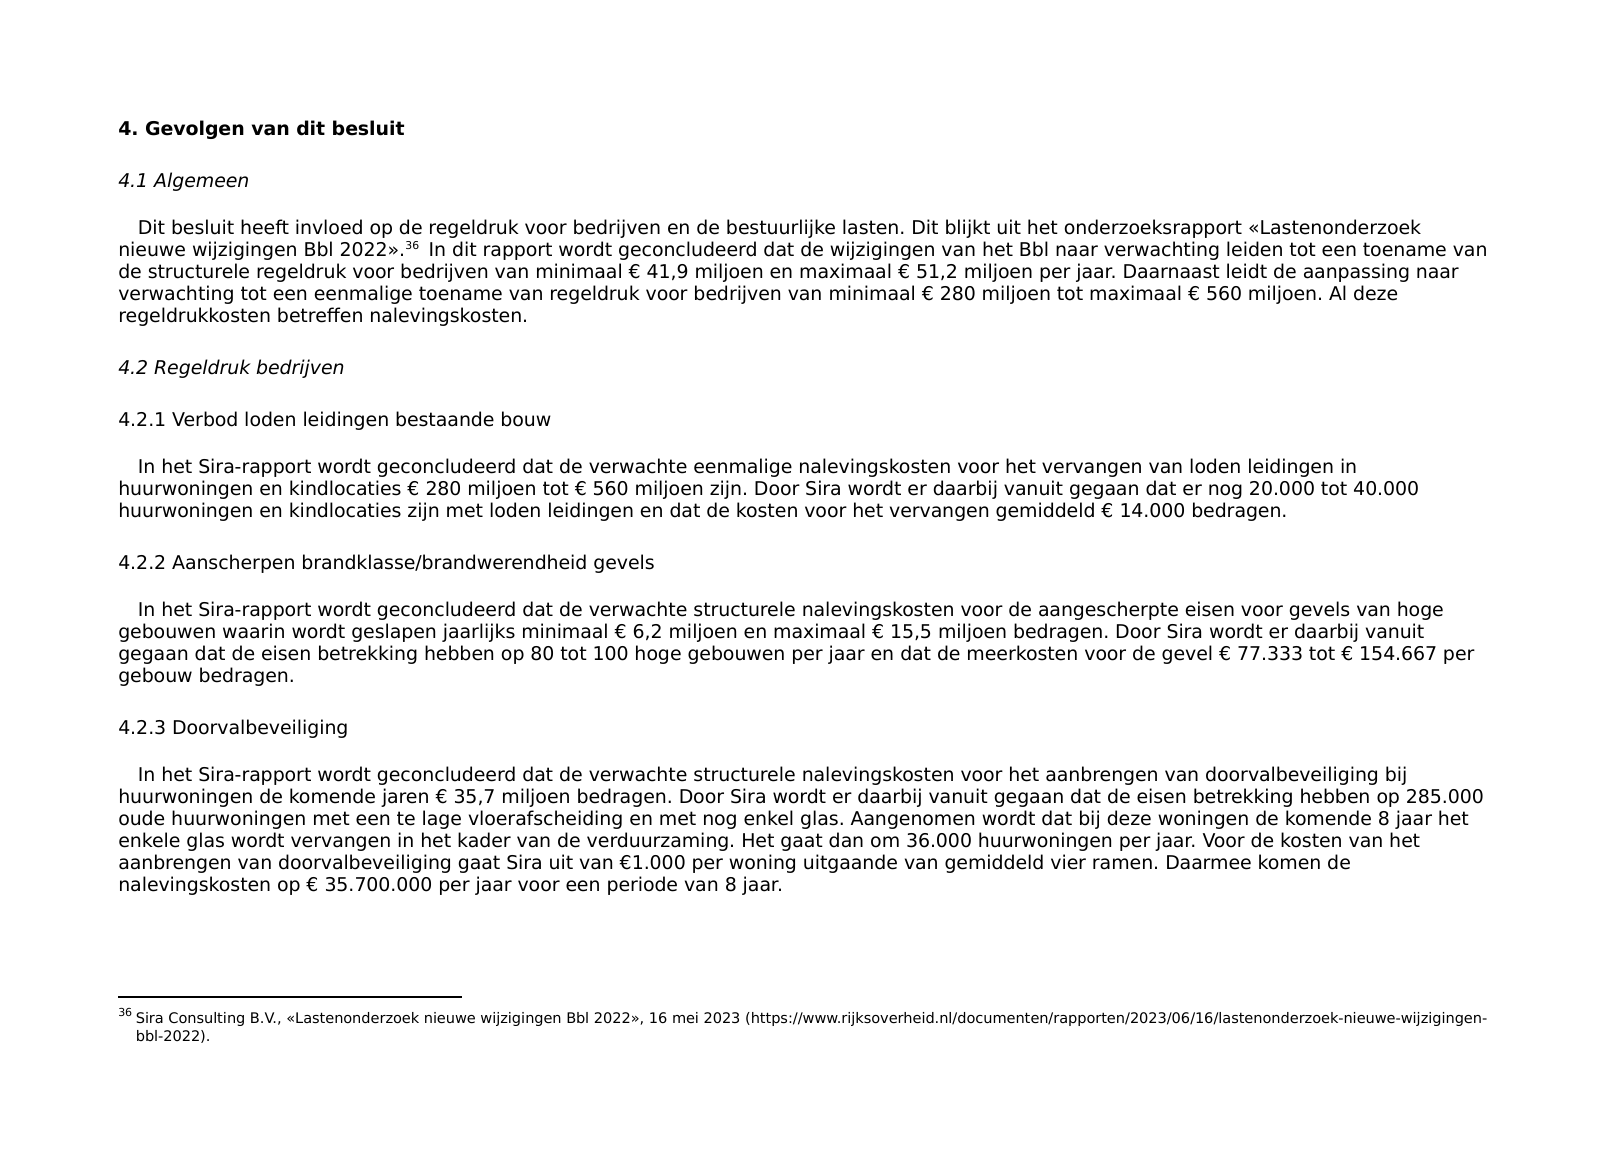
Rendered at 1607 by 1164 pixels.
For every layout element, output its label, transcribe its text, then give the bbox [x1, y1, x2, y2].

subtitle 4.2.1 Verbod loden leidingen bestaande bouw [118, 409, 1488, 431]
text In het Sira-rapport wordt geconcludeerd dat de verwachte structurele nalevingskosten voor het aanbrengen van doorvalbeveiliging bij huurwoningen de komende jaren € 35,7 miljoen bedragen. Door Sira wordt er daarbij vanuit gegaan dat de eisen betrekking hebben op 285.000 oude huurwoningen met een te lage vloerafscheiding en met nog enkel glas. Aangenomen wordt dat bij deze woningen de komende 8 jaar het enkele glas wordt vervangen in het kader van de verduurzaming. Het gaat dan om 36.000 huurwoningen per jaar. Voor de kosten van het aanbrengen van doorvalbeveiliging gaat Sira uit van €1.000 per woning uitgaande van gemiddeld vier ramen. Daarmee komen de nalevingskosten op € 35.700.000 per jaar voor een periode van 8 jaar. [118, 764, 1488, 896]
subtitle 4.2.2 Aanscherpen brandklasse/brandwerendheid gevels [118, 552, 1488, 574]
subtitle 4.2 Regeldruk bedrijven [118, 357, 1488, 379]
text Dit besluit heeft invloed op de regeldruk voor bedrijven en de bestuurlijke lasten. Dit blijkt uit het onderzoeksrapport «Lastenonderzoek nieuwe wijzigingen Bbl 2022». In dit rapport wordt geconcludeerd dat de wijzigingen van het Bbl naar verwachting leiden tot een toename van de structurele regeldruk voor bedrijven van minimaal € 41,9 miljoen en maximaal € 51,2 miljoen per jaar. Daarnaast leidt de aanpassing naar verwachting tot een eenmalige toename van regeldruk voor bedrijven van minimaal € 280 miljoen tot maximaal € 560 miljoen. Al deze regeldrukkosten betreffen nalevingskosten. [118, 217, 1488, 327]
text Sira Consulting B.V., «Lastenonderzoek nieuwe wijzigingen Bbl 2022», 16 mei 2023 (https://www.rijksoverheid.nl/documenten/rapporten/2023/06/16/lastenonderzoek-nieuwe-wijzigingen-bbl-2022). [118, 1006, 1488, 1045]
subtitle 4. Gevolgen van dit besluit [118, 118, 1488, 140]
text In het Sira-rapport wordt geconcludeerd dat de verwachte structurele nalevingskosten voor de aangescherpte eisen voor gevels van hoge gebouwen waarin wordt geslapen jaarlijks minimaal € 6,2 miljoen en maximaal € 15,5 miljoen bedragen. Door Sira wordt er daarbij vanuit gegaan dat de eisen betrekking hebben op 80 tot 100 hoge gebouwen per jaar en dat de meerkosten voor de gevel € 77.333 tot € 154.667 per gebouw bedragen. [118, 599, 1488, 687]
text In het Sira-rapport wordt geconcludeerd dat de verwachte eenmalige nalevingskosten voor het vervangen van loden leidingen in huurwoningen en kindlocaties € 280 miljoen tot € 560 miljoen zijn. Door Sira wordt er daarbij vanuit gegaan dat er nog 20.000 tot 40.000 huurwoningen en kindlocaties zijn met loden leidingen en dat de kosten voor het vervangen gemiddeld € 14.000 bedragen. [118, 456, 1488, 522]
subtitle 4.1 Algemeen [118, 170, 1488, 192]
subtitle 4.2.3 Doorvalbeveiliging [118, 717, 1488, 739]
